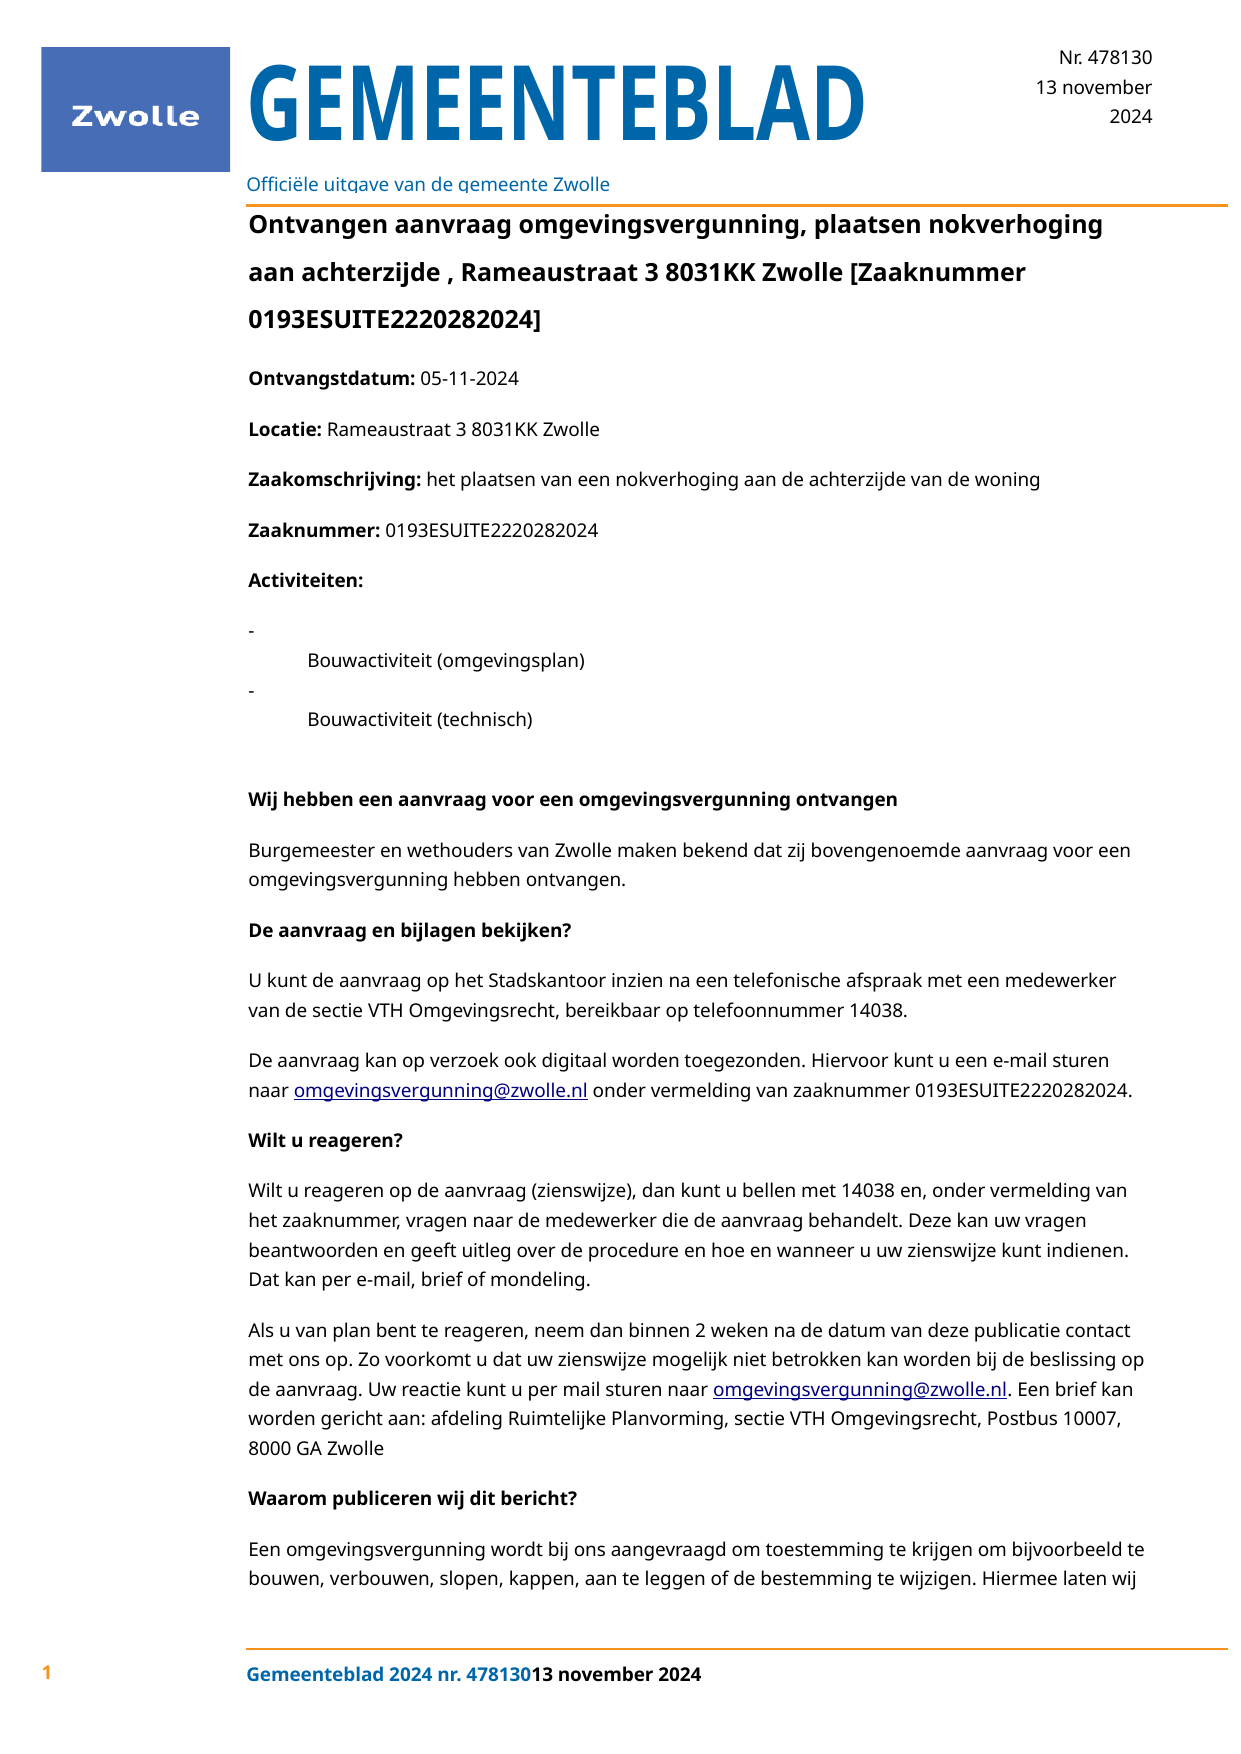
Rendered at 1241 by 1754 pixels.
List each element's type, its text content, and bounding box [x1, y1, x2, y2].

text Locatie: Rameaustraat 3 8031KK Zwolle [248, 416, 1152, 442]
text Wilt u reageren op de aanvraag (zienswijze), dan kunt u bellen met 14038 en, onder vermelding van het zaaknummer, vragen naar de medewerker die de aanvraag behandelt. Deze kan uw vragen beantwoorden en geeft uitleg over de procedure en hoe en wanneer u uw zienswijze kunt indienen. Dat kan per e-mail, brief of mondeling. [248, 1178, 1152, 1292]
text Een omgevingsvergunning wordt bij ons aangevraagd om toestemming te krijgen om bijvoorbeeld te bouwen, verbouwen, slopen, kappen, aan te leggen of de bestemming te wijzigen. Hiermee laten wij [248, 1536, 1152, 1591]
text Activiteiten: [248, 567, 1152, 593]
text Ontvangen aanvraag omgevingsvergunning, plaatsen nokverhoging aan achterzijde , Rameaustraat 3 8031KK Zwolle [Zaaknummer 0193ESUITE2220282024] [248, 207, 1152, 336]
list Bouwactiviteit (omgevingsplan) [248, 647, 1152, 673]
text Ontvangstdatum: 05-11-2024 [248, 366, 1152, 391]
text Als u van plan bent te reageren, neem dan binnen 2 weken na de datum van deze publicatie contact met ons op. Zo voorkomt u dat uw zienswijze mogelijk niet betrokken kan worden bij de beslissing op de aanvraag. Uw reactie kunt u per mail sturen naar omgevingsvergunning@zwolle.nl. Een brief kan worden gericht aan: afdeling Ruimtelijke Planvorming, sectie VTH Omgevingsrecht, Postbus 10007, 8000 GA Zwolle [248, 1317, 1152, 1461]
text De aanvraag en bijlagen bekijken? [248, 917, 1152, 942]
text Wij hebben een aanvraag voor een omgevingsvergunning ontvangen [248, 786, 1152, 812]
text U kunt de aanvraag op het Stadskantoor inzien na een telefonische afspraak met een medewerker van de sectie VTH Omgevingsrecht, bereikbaar op telefoonnummer 14038. [248, 967, 1152, 1022]
text Burgemeester en wethouders van Zwolle maken bekend dat zij bovengenoemde aanvraag voor een omgevingsvergunning hebben ontvangen. [248, 837, 1152, 892]
text Waarom publiceren wij dit bericht? [248, 1486, 1152, 1511]
picture [41, 47, 231, 172]
list Bouwactiviteit (technisch) [248, 706, 1152, 732]
text Wilt u reageren? [248, 1127, 1152, 1153]
text De aanvraag kan op verzoek ook digitaal worden toegezonden. Hiervoor kunt u een e-mail sturen naar omgevingsvergunning@zwolle.nl onder vermelding van zaaknummer 0193ESUITE2220282024. [248, 1047, 1152, 1102]
text Zaaknummer: 0193ESUITE2220282024 [248, 517, 1152, 542]
text Zaakomschrijving: het plaatsen van een nokverhoging aan de achterzijde van de woning [248, 466, 1152, 492]
